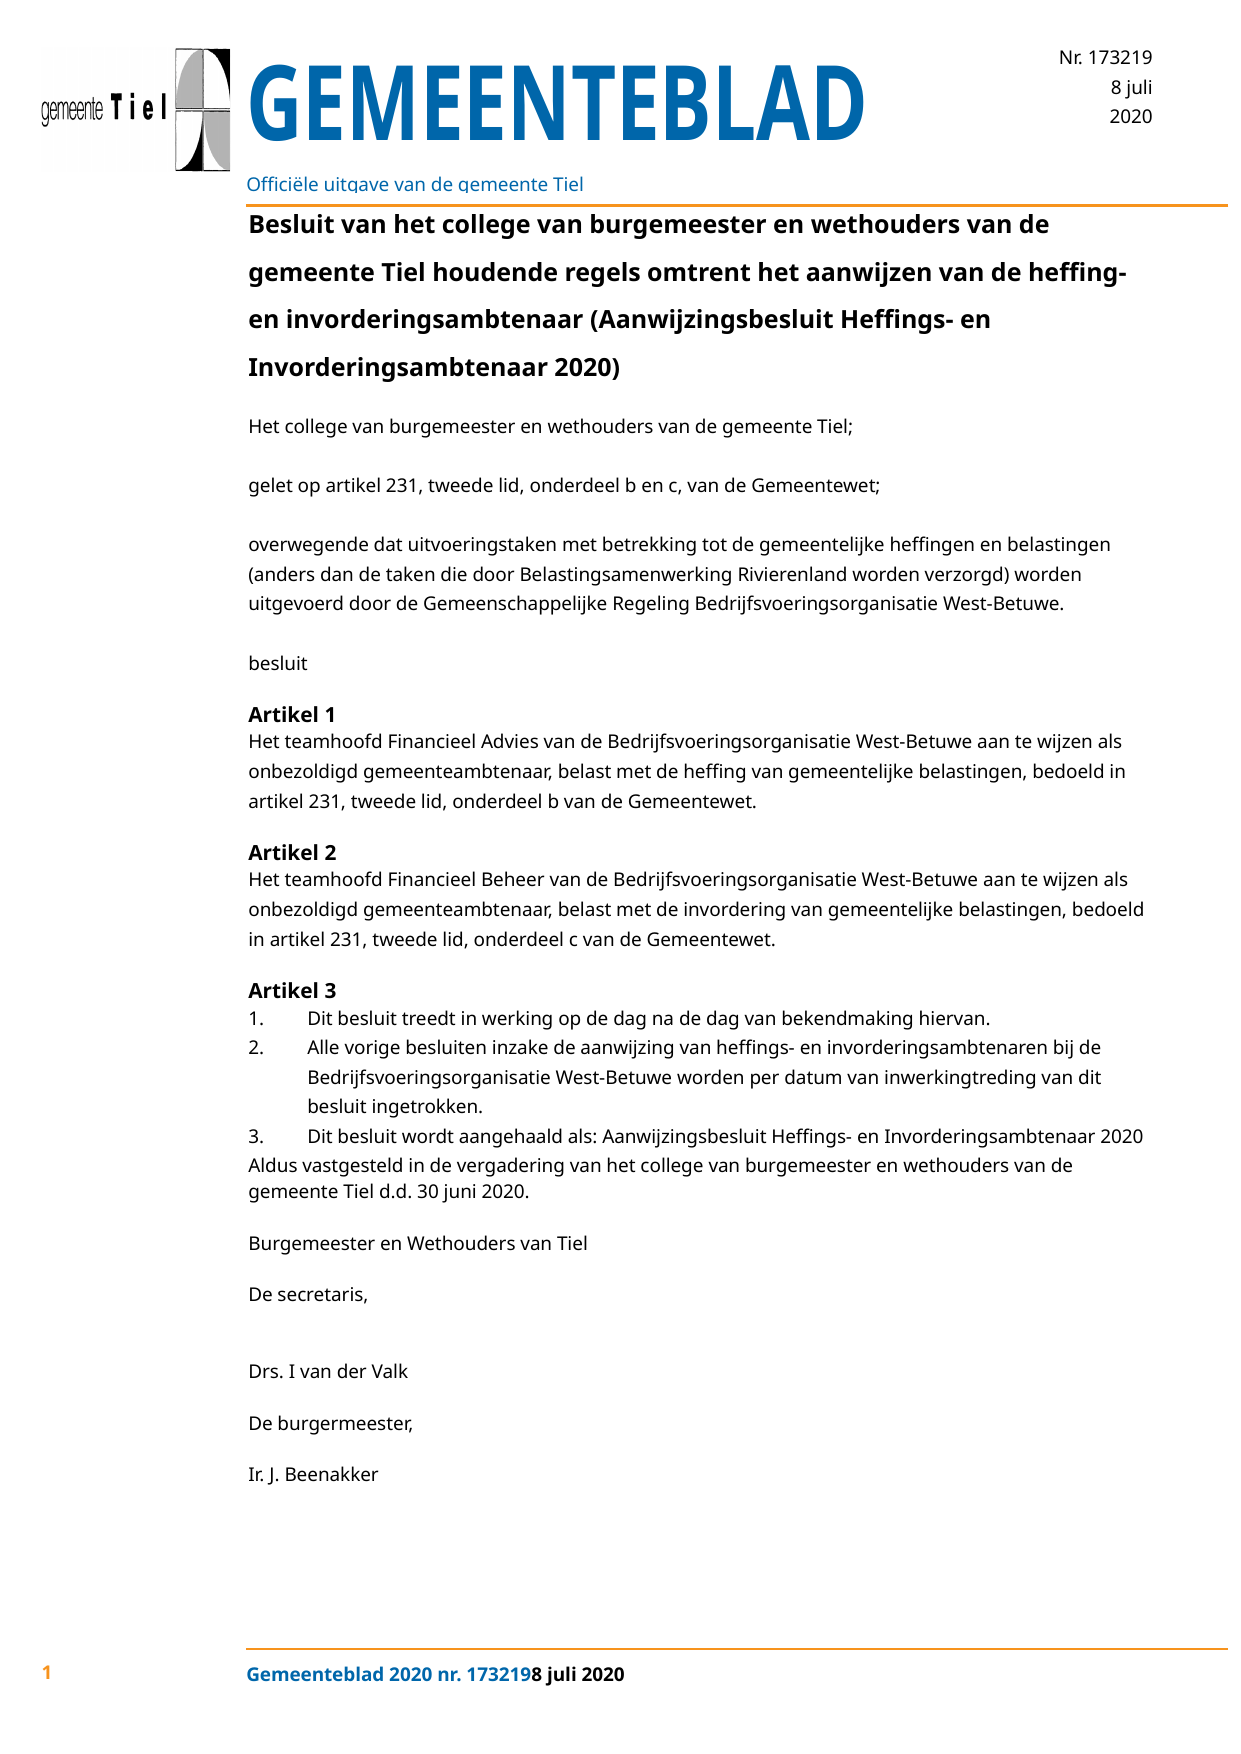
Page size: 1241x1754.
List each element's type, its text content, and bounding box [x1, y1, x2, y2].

text Burgemeester en Wethouders van Tiel [248, 1230, 1152, 1256]
picture [41, 47, 231, 172]
text Artikel 2 [248, 838, 1152, 867]
text Artikel 1 [248, 700, 1152, 729]
text Ir. J. Beenakker [248, 1461, 1152, 1487]
text Het teamhoofd Financieel Beheer van de Bedrijfsvoeringsorganisatie West-Betuwe aan te wijzen als onbezoldigd gemeenteambtenaar, belast met de invordering van gemeentelijke belastingen, bedoeld in artikel 231, tweede lid, onderdeel c van de Gemeentewet. [248, 867, 1152, 952]
text De secretaris, [248, 1281, 1152, 1307]
text Aldus vastgesteld in de vergadering van het college van burgemeester en wethouders van de gemeente Tiel d.d. 30 juni 2020. [248, 1153, 1152, 1204]
text Besluit van het college van burgemeester en wethouders van de gemeente Tiel houdende regels omtrent het aanwijzen van de heffing- en invorderingsambtenaar (Aanwijzingsbesluit Heffings- en Invorderingsambtenaar 2020) [248, 207, 1152, 384]
text Het college van burgemeester en wethouders van de gemeente Tiel; [248, 413, 1152, 439]
text Artikel 3 [248, 976, 1152, 1005]
text gelet op artikel 231, tweede lid, onderdeel b en c, van de Gemeentewet; [248, 472, 1152, 498]
text overwegende dat uitvoeringstaken met betrekking tot de gemeentelijke heffingen en belastingen (anders dan de taken die door Belastingsamenwerking Rivierenland worden verzorgd) worden uitgevoerd door de Gemeenschappelijke Regeling Bedrijfsvoeringsorganisatie West-Betuwe. [248, 531, 1152, 616]
text besluit [248, 650, 1152, 676]
list Dit besluit treedt in werking op de dag na de dag van bekendmaking hiervan. [248, 1005, 1152, 1030]
list Dit besluit wordt aangehaald als: Aanwijzingsbesluit Heffings- en Invorderingsambtenaar 2020 [248, 1123, 1152, 1149]
text De burgermeester, [248, 1410, 1152, 1436]
text Het teamhoofd Financieel Advies van de Bedrijfsvoeringsorganisatie West-Betuwe aan te wijzen als onbezoldigd gemeenteambtenaar, belast met de heffing van gemeentelijke belastingen, bedoeld in artikel 231, tweede lid, onderdeel b van de Gemeentewet. [248, 729, 1152, 813]
text Drs. I van der Valk [248, 1358, 1152, 1384]
list Alle vorige besluiten inzake de aanwijzing van heffings- en invorderingsambtenaren bij de Bedrijfsvoeringsorganisatie West-Betuwe worden per datum van inwerkingtreding van dit besluit ingetrokken. [248, 1034, 1152, 1119]
